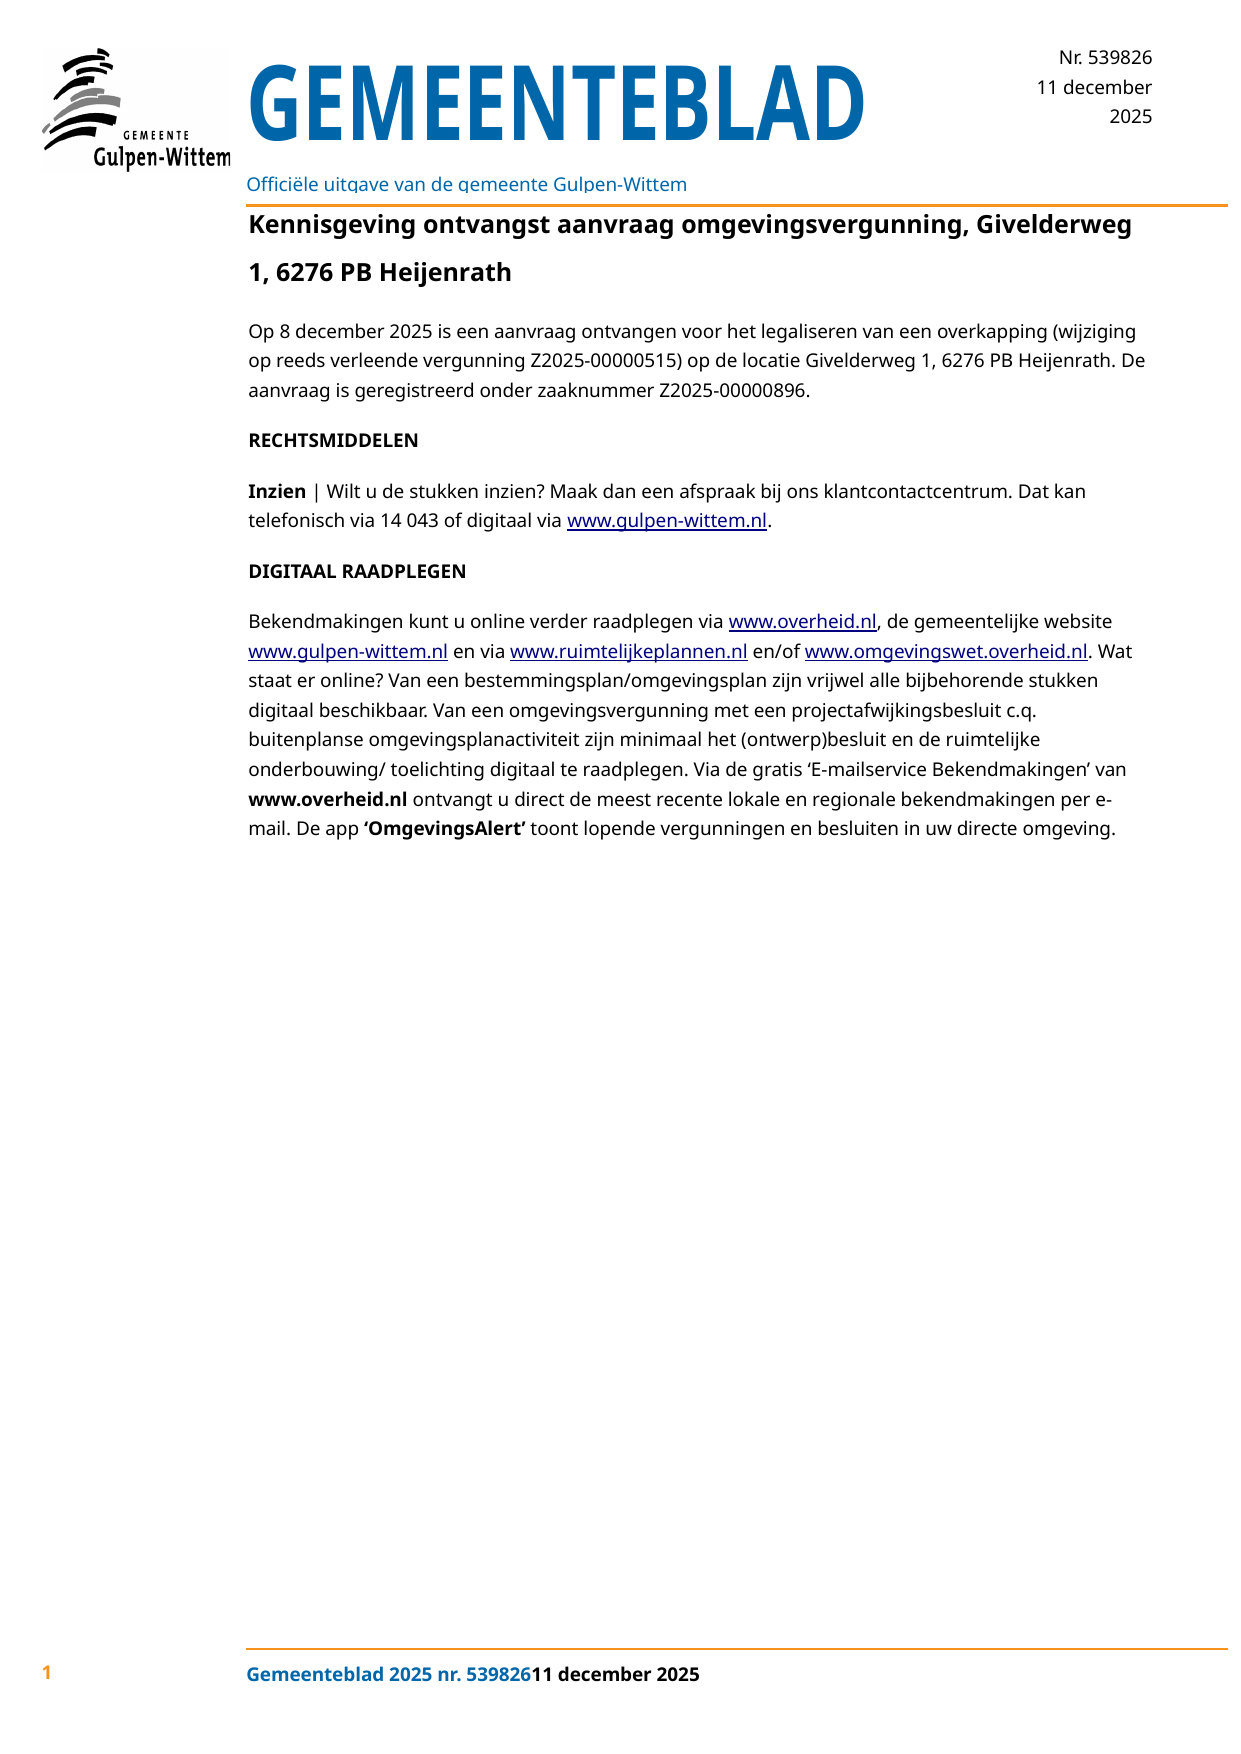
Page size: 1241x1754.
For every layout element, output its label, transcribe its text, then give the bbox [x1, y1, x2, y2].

text Op 8 december 2025 is een aanvraag ontvangen voor het legaliseren van een overkapping (wijziging op reeds verleende vergunning Z2025-00000515) op de locatie Givelderweg 1, 6276 PB Heijenrath. De aanvraag is geregistreerd onder zaaknummer Z2025-00000896. [248, 318, 1152, 403]
text Kennisgeving ontvangst aanvraag omgevingsvergunning, Givelderweg 1, 6276 PB Heijenrath [248, 207, 1152, 288]
text RECHTSMIDDELEN [248, 427, 1152, 453]
picture [41, 47, 231, 172]
text DIGITAAL RAADPLEGEN [248, 558, 1152, 584]
text Inzien | Wilt u de stukken inzien? Maak dan een afspraak bij ons klantcontactcentrum. Dat kan telefonisch via 14 043 of digitaal via www.gulpen-wittem.nl. [248, 478, 1152, 533]
text Bekendmakingen kunt u online verder raadplegen via www.overheid.nl, de gemeentelijke website www.gulpen-wittem.nl en via www.ruimtelijkeplannen.nl en/of www.omgevingswet.overheid.nl. Wat staat er online? Van een bestemmingsplan/omgevingsplan zijn vrijwel alle bijbehorende stukken digitaal beschikbaar. Van een omgevingsvergunning met een projectafwijkingsbesluit c.q. buitenplanse omgevingsplanactiviteit zijn minimaal het (ontwerp)besluit en de ruimtelijke onderbouwing/ toelichting digitaal te raadplegen. Via de gratis ‘E-mailservice Bekendmakingen’ van www.overheid.nl ontvangt u direct de meest recente lokale en regionale bekendmakingen per e-mail. De app ‘OmgevingsAlert’ toont lopende vergunningen en besluiten in uw directe omgeving. [248, 608, 1152, 841]
